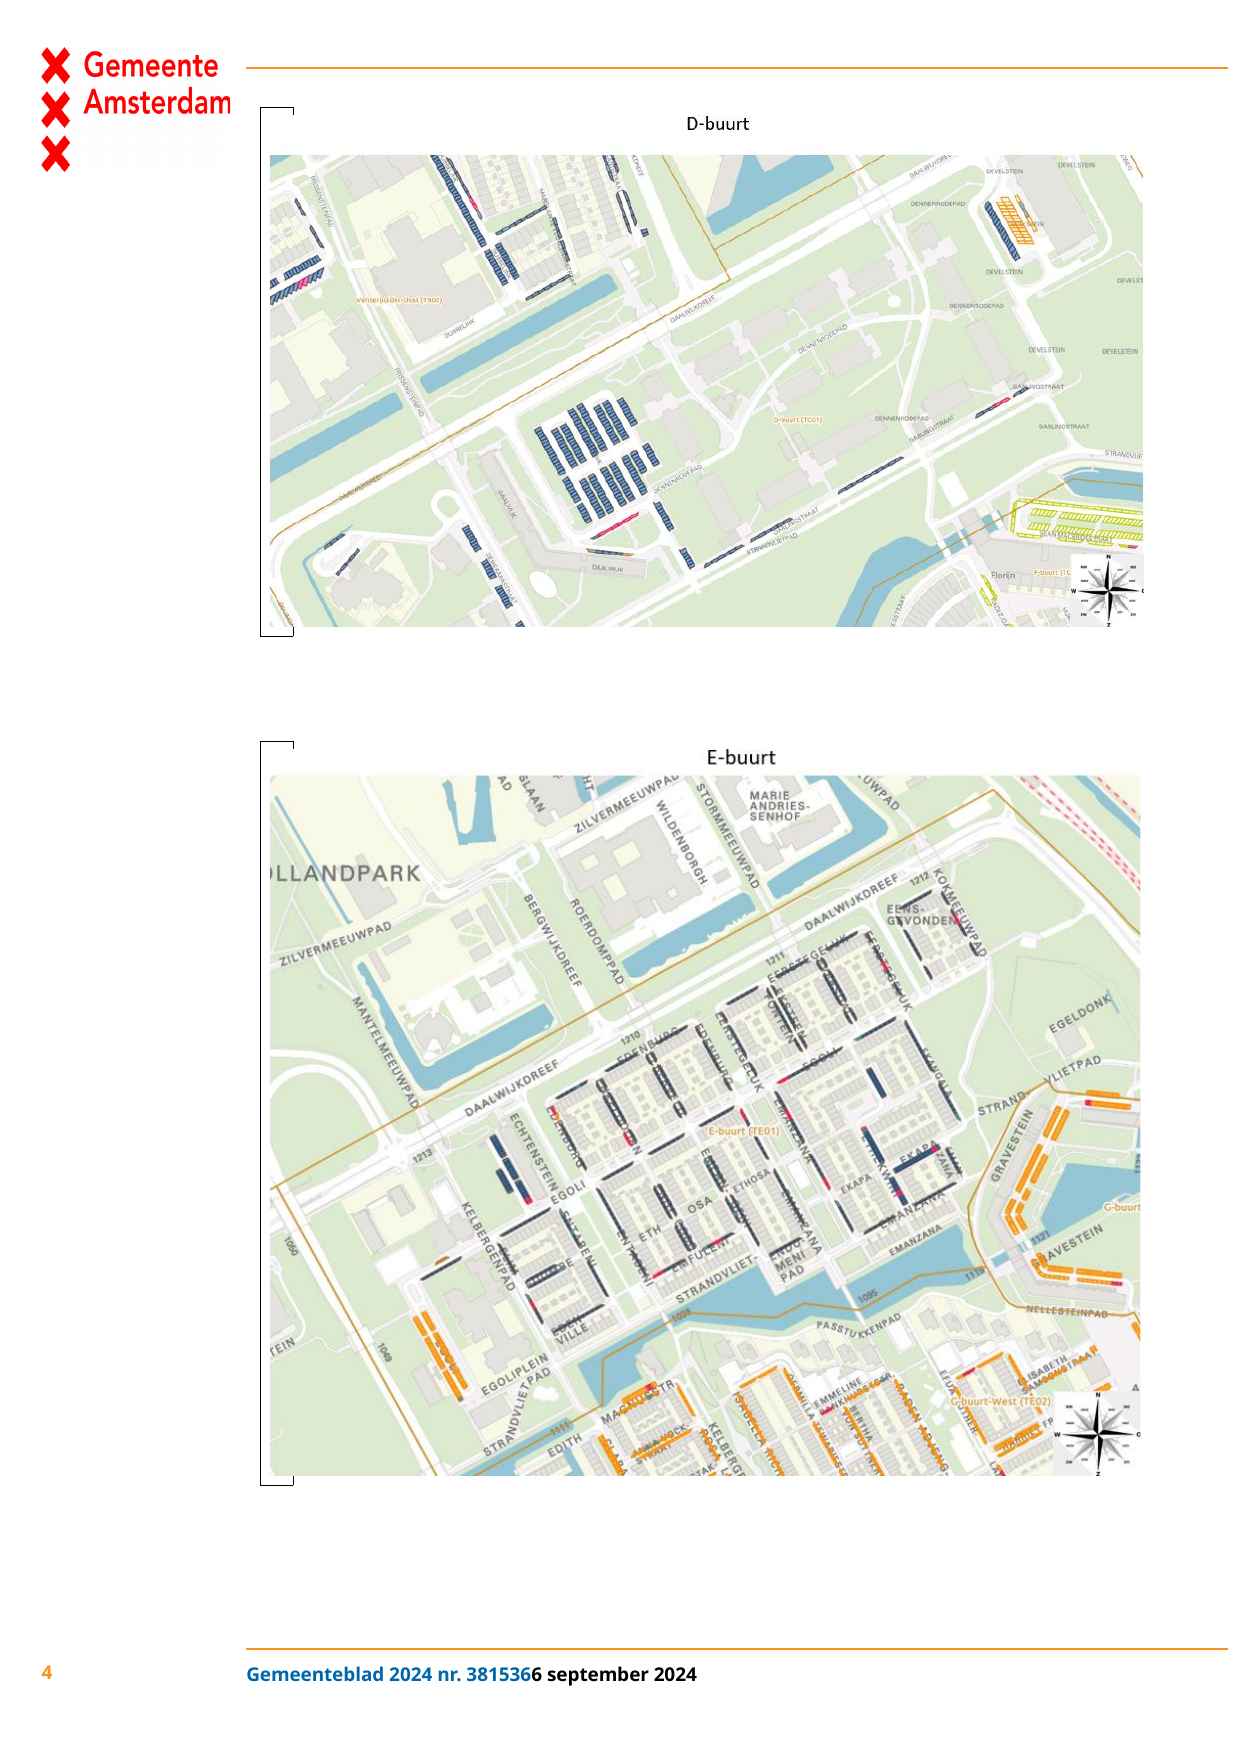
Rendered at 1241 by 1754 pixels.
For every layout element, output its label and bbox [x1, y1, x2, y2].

picture [268, 115, 1144, 627]
picture [41, 47, 231, 172]
picture [268, 749, 1141, 1476]
